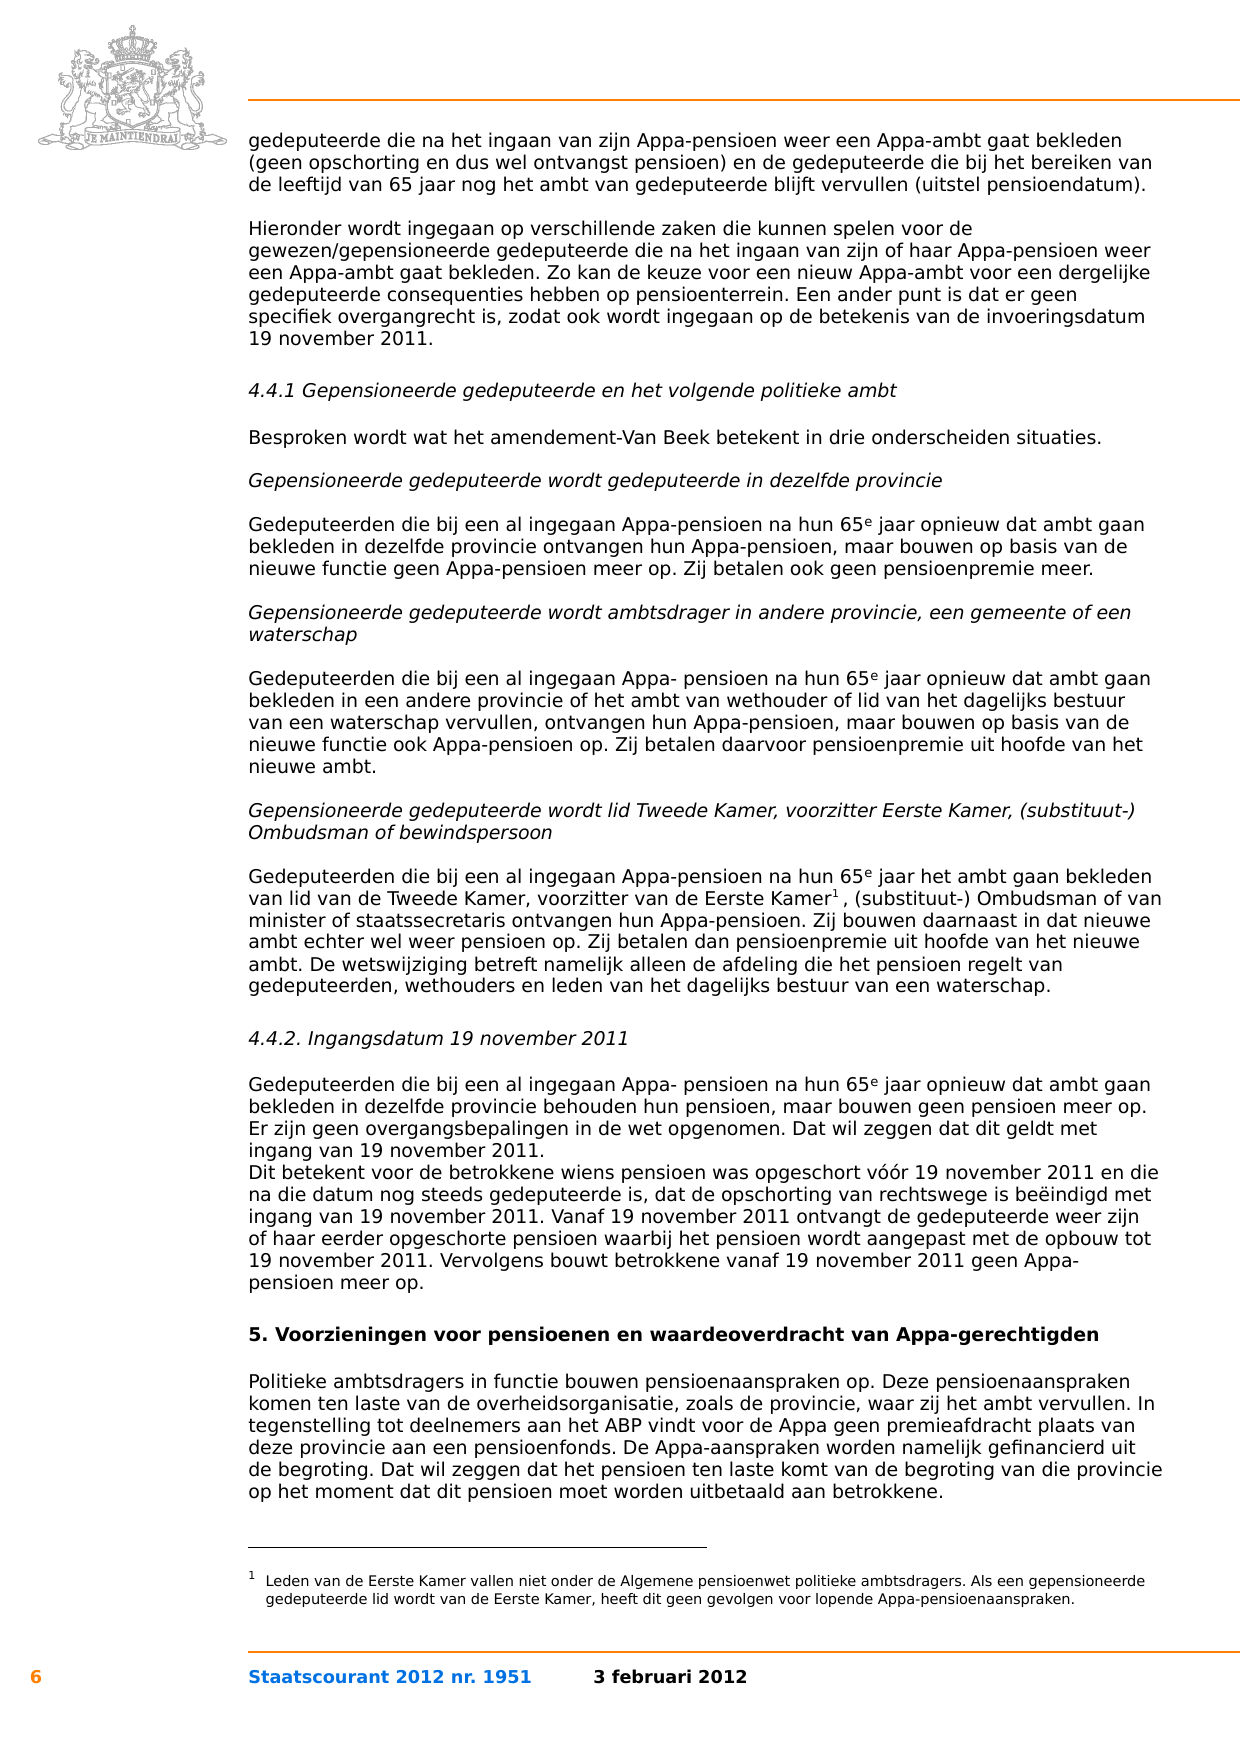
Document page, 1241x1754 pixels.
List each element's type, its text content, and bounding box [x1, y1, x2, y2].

subtitle 4.4.1 Gepensioneerde gedeputeerde en het volgende politieke ambt [248, 379, 1163, 402]
text Besproken wordt wat het amendement-Van Beek betekent in drie onderscheiden situaties. [248, 427, 1163, 448]
subtitle Gepensioneerde gedeputeerde wordt ambtsdrager in andere provincie, een gemeente of een waterschap [248, 602, 1163, 646]
picture [38, 25, 227, 150]
text Dit betekent voor de betrokkene wiens pensioen was opgeschort vóór 19 november 2011 en die na die datum nog steeds gedeputeerde is, dat de opschorting van rechtswege is beëindigd met ingang van 19 november 2011. Vanaf 19 november 2011 ontvangt de gedeputeerde weer zijn of haar eerder opgeschorte pensioen waarbij het pensioen wordt aangepast met de opbouw tot 19 november 2011. Vervolgens bouwt betrokkene vanaf 19 november 2011 geen Appa-pensioen meer op. [248, 1162, 1163, 1294]
text Gedeputeerden die bij een al ingegaan Appa-pensioen na hun 65e jaar het ambt gaan bekleden van lid van de Tweede Kamer, voorzitter van de Eerste Kamer, (substituut-) Ombudsman of van minister of staatssecretaris ontvangen hun Appa-pensioen. Zij bouwen daarnaast in dat nieuwe ambt echter wel weer pensioen op. Zij betalen dan pensioenpremie uit hoofde van het nieuwe ambt. De wetswijziging betreft namelijk alleen de afdeling die het pensioen regelt van gedeputeerden, wethouders en leden van het dagelijks bestuur van een waterschap. [248, 866, 1163, 997]
text Gedeputeerden die bij een al ingegaan Appa- pensioen na hun 65e jaar opnieuw dat ambt gaan bekleden in dezelfde provincie behouden hun pensioen, maar bouwen geen pensioen meer op. Er zijn geen overgangsbepalingen in de wet opgenomen. Dat wil zeggen dat dit geldt met ingang van 19 november 2011. [248, 1074, 1163, 1162]
subtitle 5. Voorzieningen voor pensioenen en waardeoverdracht van Appa-gerechtigden [248, 1324, 1163, 1346]
text Hieronder wordt ingegaan op verschillende zaken die kunnen spelen voor de gewezen/gepensioneerde gedeputeerde die na het ingaan van zijn of haar Appa-pensioen weer een Appa-ambt gaat bekleden. Zo kan de keuze voor een nieuw Appa-ambt voor een dergelijke gedeputeerde consequenties hebben op pensioenterrein. Een ander punt is dat er geen specifiek overgangrecht is, zodat ook wordt ingegaan op de betekenis van de invoeringsdatum 19 november 2011. [248, 218, 1163, 349]
subtitle Gepensioneerde gedeputeerde wordt gedeputeerde in dezelfde provincie [248, 470, 1163, 492]
subtitle 4.4.2. Ingangsdatum 19 november 2011 [248, 1027, 1163, 1049]
text gedeputeerde die na het ingaan van zijn Appa-pensioen weer een Appa-ambt gaat bekleden (geen opschorting en dus wel ontvangst pensioen) en de gedeputeerde die bij het bereiken van de leeftijd van 65 jaar nog het ambt van gedeputeerde blijft vervullen (uitstel pensioendatum). [248, 130, 1163, 196]
text Politieke ambtsdragers in functie bouwen pensioenaanspraken op. Deze pensioenaanspraken komen ten laste van de overheidsorganisatie, zoals de provincie, waar zij het ambt vervullen. In tegenstelling tot deelnemers aan het ABP vindt voor de Appa geen premieafdracht plaats van deze provincie aan een pensioenfonds. De Appa-aanspraken worden namelijk gefinancierd uit de begroting. Dat wil zeggen dat het pensioen ten laste komt van de begroting van die provincie op het moment dat dit pensioen moet worden uitbetaald aan betrokkene. [248, 1371, 1163, 1503]
text Gedeputeerden die bij een al ingegaan Appa-pensioen na hun 65e jaar opnieuw dat ambt gaan bekleden in dezelfde provincie ontvangen hun Appa-pensioen, maar bouwen op basis van de nieuwe functie geen Appa-pensioen meer op. Zij betalen ook geen pensioenpremie meer. [248, 514, 1163, 580]
text Gedeputeerden die bij een al ingegaan Appa- pensioen na hun 65e jaar opnieuw dat ambt gaan bekleden in een andere provincie of het ambt van wethouder of lid van het dagelijks bestuur van een waterschap vervullen, ontvangen hun Appa-pensioen, maar bouwen op basis van de nieuwe functie ook Appa-pensioen op. Zij betalen daarvoor pensioenpremie uit hoofde van het nieuwe ambt. [248, 668, 1163, 778]
text Leden van de Eerste Kamer vallen niet onder de Algemene pensioenwet politieke ambtsdragers. Als een gepensioneerde gedeputeerde lid wordt van de Eerste Kamer, heeft dit geen gevolgen voor lopende Appa-pensioenaanspraken. [248, 1569, 1163, 1608]
subtitle Gepensioneerde gedeputeerde wordt lid Tweede Kamer, voorzitter Eerste Kamer, (substituut-) Ombudsman of bewindspersoon [248, 800, 1163, 844]
